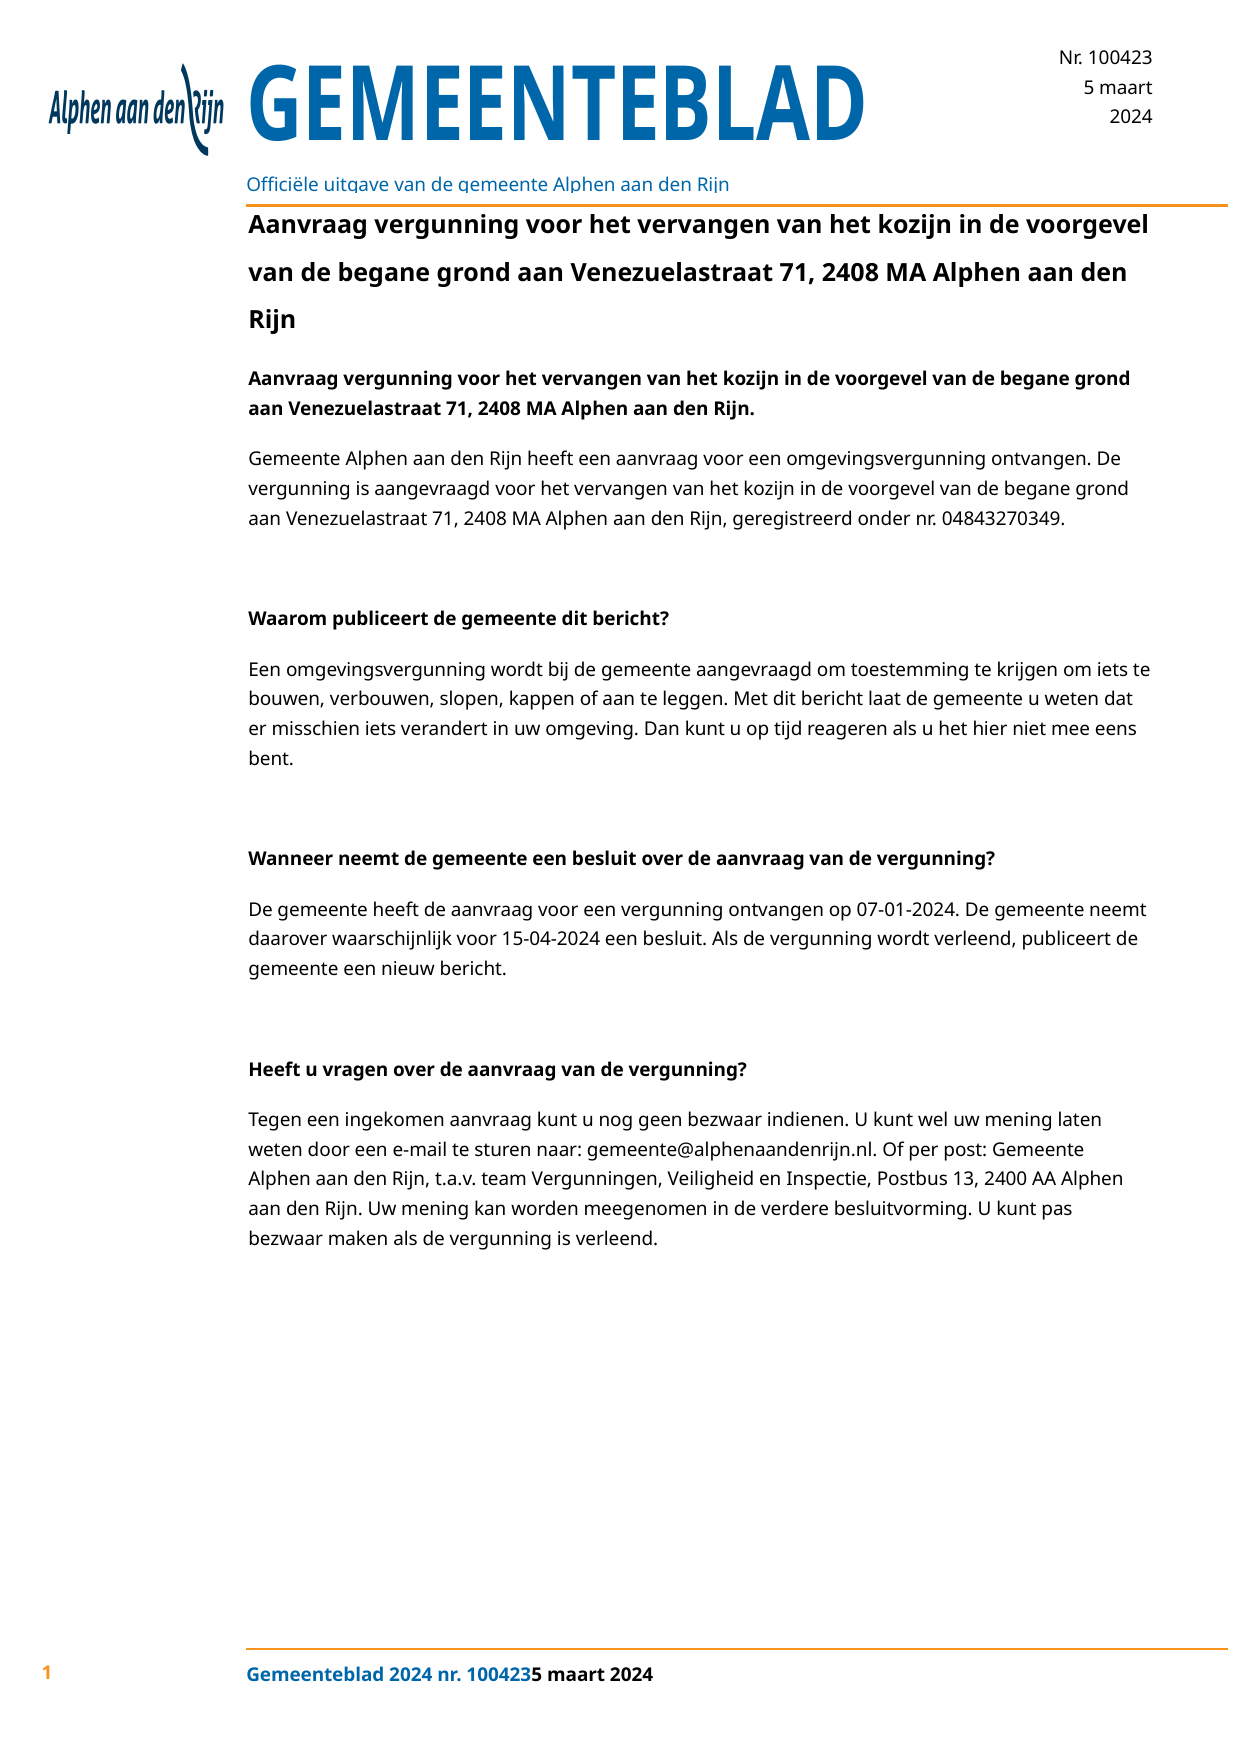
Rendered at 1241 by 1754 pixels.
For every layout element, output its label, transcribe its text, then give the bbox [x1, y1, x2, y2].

picture [41, 47, 231, 172]
text Waarom publiceert de gemeente dit bericht? [248, 606, 1152, 631]
text Heeft u vragen over de aanvraag van de vergunning? [248, 1056, 1152, 1082]
text De gemeente heeft de aanvraag voor een vergunning ontvangen op 07-01-2024. De gemeente neemt daarover waarschijnlijk voor 15-04-2024 een besluit. Als de vergunning wordt verleend, publiceert de gemeente een nieuw bericht. [248, 896, 1152, 981]
text Tegen een ingekomen aanvraag kunt u nog geen bezwaar indienen. U kunt wel uw mening laten weten door een e-mail te sturen naar: gemeente@alphenaandenrijn.nl. Of per post: Gemeente Alphen aan den Rijn, t.a.v. team Vergunningen, Veiligheid en Inspectie, Postbus 13, 2400 AA Alphen aan den Rijn. Uw mening kan worden meegenomen in de verdere besluitvorming. U kunt pas bezwaar maken als de vergunning is verleend. [248, 1106, 1152, 1250]
text Aanvraag vergunning voor het vervangen van het kozijn in de voorgevel van de begane grond aan Venezuelastraat 71, 2408 MA Alphen aan den Rijn [248, 207, 1152, 336]
text Wanneer neemt de gemeente een besluit over de aanvraag van de vergunning? [248, 846, 1152, 871]
text Een omgevingsvergunning wordt bij de gemeente aangevraagd om toestemming te krijgen om iets te bouwen, verbouwen, slopen, kappen of aan te leggen. Met dit bericht laat de gemeente u weten dat er misschien iets verandert in uw omgeving. Dan kunt u op tijd reageren als u het hier niet mee eens bent. [248, 656, 1152, 770]
text Aanvraag vergunning voor het vervangen van het kozijn in de voorgevel van de begane grond aan Venezuelastraat 71, 2408 MA Alphen aan den Rijn. [248, 366, 1152, 421]
text Gemeente Alphen aan den Rijn heeft een aanvraag voor een omgevingsvergunning ontvangen. De vergunning is aangevraagd voor het vervangen van het kozijn in de voorgevel van de begane grond aan Venezuelastraat 71, 2408 MA Alphen aan den Rijn, geregistreerd onder nr. 04843270349. [248, 446, 1152, 530]
